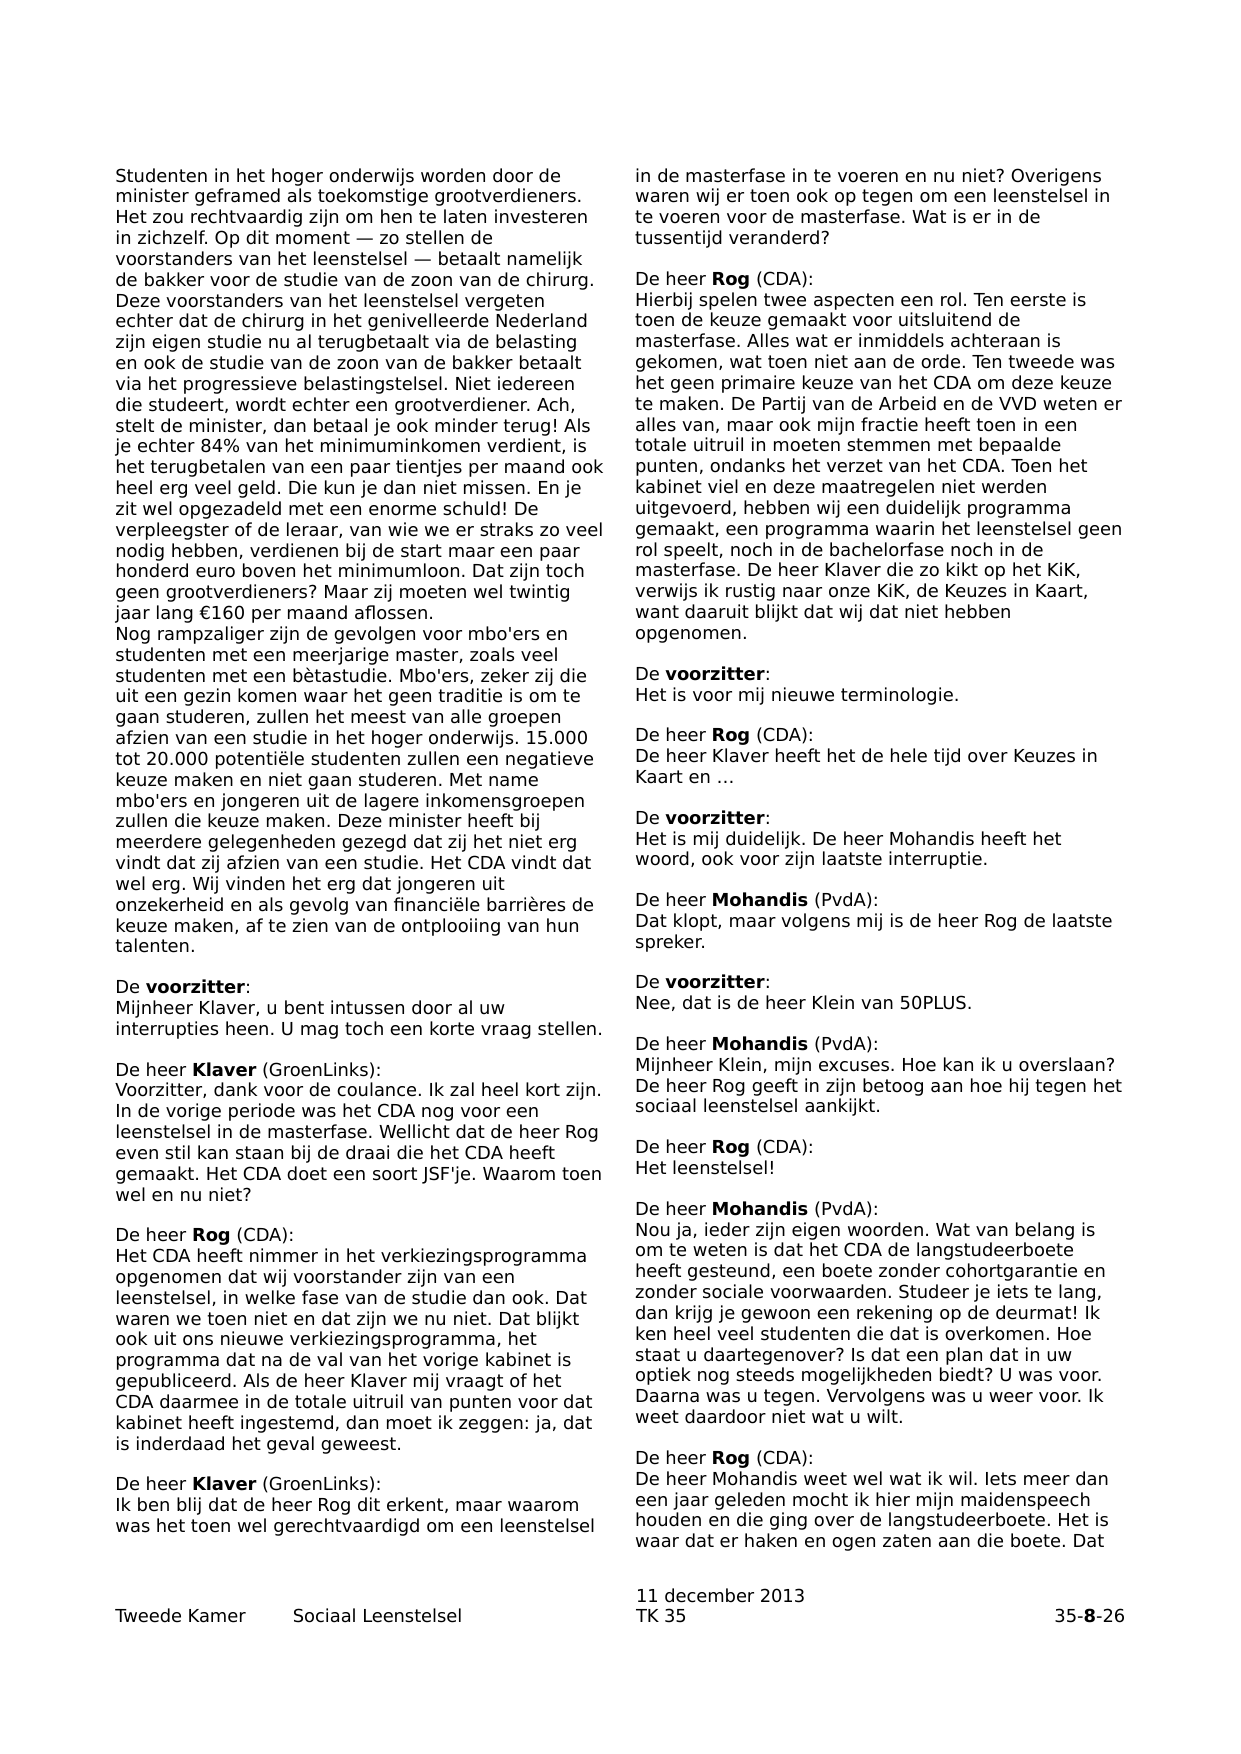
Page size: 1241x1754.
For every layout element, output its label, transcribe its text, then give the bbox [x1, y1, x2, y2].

text Mijnheer Klein, mijn excuses. Hoe kan ik u overslaan? De heer Rog geeft in zijn betoog aan hoe hij tegen het sociaal leenstelsel aankijkt. [635, 1054, 1125, 1117]
text De heer Rog (CDA): [635, 725, 1125, 746]
text Het leenstelsel! [635, 1158, 1125, 1179]
text De heer Rog (CDA): [635, 269, 1125, 289]
text Het CDA heeft nimmer in het verkiezingsprogramma opgenomen dat wij voorstander zijn van een leenstelsel, in welke fase van de studie dan ook. Dat waren we toen niet en dat zijn we nu niet. Dat blijkt ook uit ons nieuwe verkiezingsprogramma, het programma dat na de val van het vorige kabinet is gepubliceerd. Als de heer Klaver mij vraagt of het CDA daarmee in de totale uitruil van punten voor dat kabinet heeft ingestemd, dan moet ik zeggen: ja, dat is inderdaad het geval geweest. [115, 1246, 605, 1454]
text De heer Mohandis (PvdA): [635, 1034, 1125, 1054]
text Studenten in het hoger onderwijs worden door de minister geframed als toekomstige grootverdieners. Het zou rechtvaardig zijn om hen te laten investeren in zichzelf. Op dit moment — zo stellen de voorstanders van het leenstelsel — betaalt namelijk de bakker voor de studie van de zoon van de chirurg. Deze voorstanders van het leenstelsel vergeten echter dat de chirurg in het genivelleerde Nederland zijn eigen studie nu al terugbetaalt via de belasting en ook de studie van de zoon van de bakker betaalt via het progressieve belastingstelsel. Niet iedereen die studeert, wordt echter een grootverdiener. Ach, stelt de minister, dan betaal je ook minder terug! Als je echter 84% van het minimuminkomen verdient, is het terugbetalen van een paar tientjes per maand ook heel erg veel geld. Die kun je dan niet missen. En je zit wel opgezadeld met een enorme schuld! De verpleegster of de leraar, van wie we er straks zo veel nodig hebben, verdienen bij de start maar een paar honderd euro boven het minimumloon. Dat zijn toch geen grootverdieners? Maar zij moeten wel twintig jaar lang €160 per maand aflossen. [115, 165, 605, 624]
text Het is mij duidelijk. De heer Mohandis heeft het woord, ook voor zijn laatste interruptie. [635, 828, 1125, 870]
text De heer Rog (CDA): [635, 1448, 1125, 1468]
text Nog rampzaliger zijn de gevolgen voor mbo'ers en studenten met een meerjarige master, zoals veel studenten met een bètastudie. Mbo'ers, zeker zij die uit een gezin komen waar het geen traditie is om te gaan studeren, zullen het meest van alle groepen afzien van een studie in het hoger onderwijs. 15.000 tot 20.000 potentiële studenten zullen een negatieve keuze maken en niet gaan studeren. Met name mbo'ers en jongeren uit de lagere inkomensgroepen zullen die keuze maken. Deze minister heeft bij meerdere gelegenheden gezegd dat zij het niet erg vindt dat zij afzien van een studie. Het CDA vindt dat wel erg. Wij vinden het erg dat jongeren uit onzekerheid en als gevolg van financiële barrières de keuze maken, af te zien van de ontplooiing van hun talenten. [115, 624, 605, 957]
text De voorzitter: [635, 663, 1125, 684]
text Het is voor mij nieuwe terminologie. [635, 684, 1125, 705]
text De heer Rog (CDA): [635, 1137, 1125, 1158]
text Voorzitter, dank voor de coulance. Ik zal heel kort zijn. In de vorige periode was het CDA nog voor een leenstelsel in de masterfase. Wellicht dat de heer Rog even stil kan staan bij de draai die het CDA heeft gemaakt. Het CDA doet een soort JSF'je. Waarom toen wel en nu niet? [115, 1080, 605, 1205]
text De heer Mohandis weet wel wat ik wil. Iets meer dan een jaar geleden mocht ik hier mijn maidenspeech houden en die ging over de langstudeerboete. Het is waar dat er haken en ogen zaten aan die boete. Dat [635, 1468, 1125, 1552]
text Hierbij spelen twee aspecten een rol. Ten eerste is toen de keuze gemaakt voor uitsluitend de masterfase. Alles wat er inmiddels achteraan is gekomen, wat toen niet aan de orde. Ten tweede was het geen primaire keuze van het CDA om deze keuze te maken. De Partij van de Arbeid en de VVD weten er alles van, maar ook mijn fractie heeft toen in een totale uitruil in moeten stemmen met bepaalde punten, ondanks het verzet van het CDA. Toen het kabinet viel en deze maatregelen niet werden uitgevoerd, hebben wij een duidelijk programma gemaakt, een programma waarin het leenstelsel geen rol speelt, noch in de bachelorfase noch in de masterfase. De heer Klaver die zo kikt op het KiK, verwijs ik rustig naar onze KiK, de Keuzes in Kaart, want daaruit blijkt dat wij dat niet hebben opgenomen. [635, 289, 1125, 643]
text in de masterfase in te voeren en nu niet? Overigens waren wij er toen ook op tegen om een leenstelsel in te voeren voor de masterfase. Wat is er in de tussentijd veranderd? [635, 165, 1125, 249]
text De heer Klaver heeft het de hele tijd over Keuzes in Kaart en … [635, 746, 1125, 787]
text De heer Rog (CDA): [115, 1225, 605, 1246]
text Dat klopt, maar volgens mij is de heer Rog de laatste spreker. [635, 911, 1125, 952]
text Ik ben blij dat de heer Rog dit erkent, maar waarom was het toen wel gerechtvaardigd om een leenstelsel [115, 1495, 605, 1537]
text De voorzitter: [635, 807, 1125, 828]
text De heer Klaver (GroenLinks): [115, 1474, 605, 1495]
text Nou ja, ieder zijn eigen woorden. Wat van belang is om te weten is dat het CDA de langstudeerboete heeft gesteund, een boete zonder cohortgarantie en zonder sociale voorwaarden. Studeer je iets te lang, dan krijg je gewoon een rekening op de deurmat! Ik ken heel veel studenten die dat is overkomen. Hoe staat u daartegenover? Is dat een plan dat in uw optiek nog steeds mogelijkheden biedt? U was voor. Daarna was u tegen. Vervolgens was u weer voor. Ik weet daardoor niet wat u wilt. [635, 1219, 1125, 1428]
text De heer Mohandis (PvdA): [635, 890, 1125, 911]
text De heer Mohandis (PvdA): [635, 1199, 1125, 1219]
text Mijnheer Klaver, u bent intussen door al uw interrupties heen. U mag toch een korte vraag stellen. [115, 998, 605, 1039]
text De voorzitter: [635, 972, 1125, 993]
text De voorzitter: [115, 977, 605, 998]
text De heer Klaver (GroenLinks): [115, 1059, 605, 1080]
text Nee, dat is de heer Klein van 50PLUS. [635, 993, 1125, 1014]
